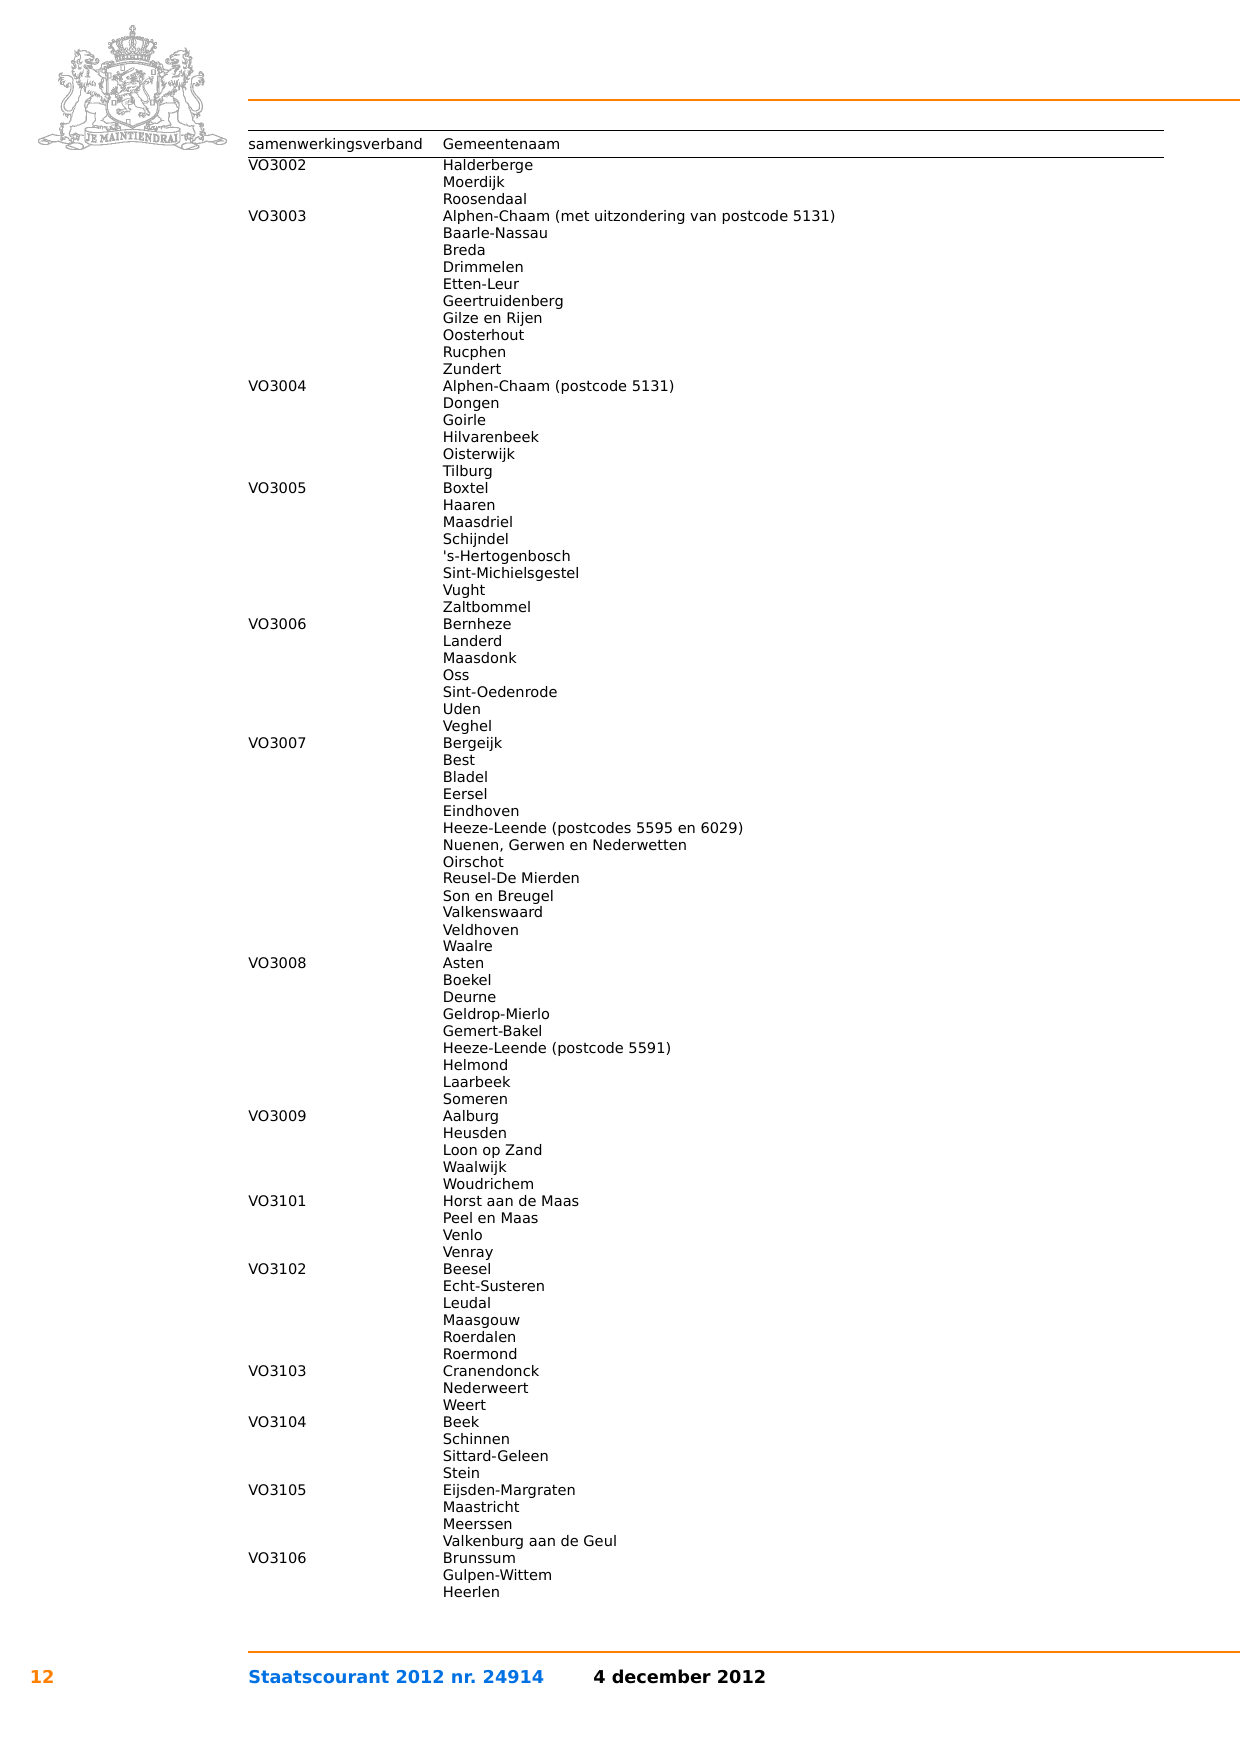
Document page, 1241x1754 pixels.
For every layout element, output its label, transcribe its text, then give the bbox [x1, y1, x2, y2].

table_cell Tilburg [437, 463, 1163, 480]
table_cell Aalburg [437, 1108, 1163, 1125]
table_cell VO3005 [248, 480, 437, 497]
table_cell Oosterhout [437, 327, 1163, 344]
table_cell [248, 531, 437, 548]
table_cell Someren [437, 1091, 1163, 1108]
table_cell [248, 803, 437, 819]
table_cell Best [437, 752, 1163, 768]
table_cell Stein [437, 1465, 1163, 1482]
table_cell [248, 667, 437, 684]
table_cell [248, 1125, 437, 1142]
table_cell Weert [437, 1397, 1163, 1414]
table_cell [248, 1346, 437, 1363]
table_cell VO3007 [248, 735, 437, 752]
table_cell Waalwijk [437, 1159, 1163, 1176]
table_cell [248, 395, 437, 412]
table_cell Dongen [437, 395, 1163, 412]
table_cell Vught [437, 582, 1163, 599]
table_cell Waalre [437, 938, 1163, 955]
table_cell Zaltbommel [437, 599, 1163, 616]
table_cell [248, 514, 437, 531]
table_cell Laarbeek [437, 1074, 1163, 1091]
table_cell VO3103 [248, 1363, 437, 1380]
table_cell Eersel [437, 786, 1163, 802]
table_cell [248, 1074, 437, 1091]
table_cell Heusden [437, 1125, 1163, 1142]
table_cell Schinnen [437, 1431, 1163, 1448]
table_cell [248, 327, 437, 344]
table_cell [248, 718, 437, 734]
table_header samenwerkingsverband [248, 131, 437, 157]
table_cell [248, 1499, 437, 1516]
table_cell Heerlen [437, 1584, 1163, 1601]
table_cell Zundert [437, 361, 1163, 378]
table_cell [248, 1329, 437, 1346]
table_cell [248, 463, 437, 480]
table_cell Uden [437, 701, 1163, 718]
table_cell Heeze-Leende (postcodes 5595 en 6029) [437, 820, 1163, 836]
table_cell [248, 1091, 437, 1108]
table_cell Venlo [437, 1227, 1163, 1244]
table_cell [248, 1176, 437, 1193]
table_header Gemeentenaam [437, 131, 1163, 157]
table_cell VO3106 [248, 1550, 437, 1567]
table_cell [248, 242, 437, 259]
table_cell Loon op Zand [437, 1142, 1163, 1159]
table_cell Gulpen-Wittem [437, 1567, 1163, 1583]
table_cell Valkenburg aan de Geul [437, 1533, 1163, 1549]
table_cell [248, 870, 437, 887]
table_cell Alphen-Chaam (postcode 5131) [437, 378, 1163, 395]
table_cell Nuenen, Gerwen en Nederwetten [437, 836, 1163, 853]
table_cell [248, 836, 437, 853]
table_cell [248, 548, 437, 565]
table_cell Eindhoven [437, 803, 1163, 819]
table_cell Oisterwijk [437, 446, 1163, 463]
table_cell [248, 599, 437, 616]
table_cell Boxtel [437, 480, 1163, 497]
table_cell Beesel [437, 1261, 1163, 1278]
table_cell [248, 1023, 437, 1040]
table_cell Rucphen [437, 344, 1163, 361]
table_cell [248, 1006, 437, 1023]
table_cell Peel en Maas [437, 1210, 1163, 1227]
table_cell [248, 361, 437, 378]
table_cell Geldrop-Mierlo [437, 1006, 1163, 1023]
table_cell Sittard-Geleen [437, 1448, 1163, 1465]
table_cell VO3004 [248, 378, 437, 395]
table_cell Haaren [437, 497, 1163, 514]
table_cell Veldhoven [437, 921, 1163, 938]
table_cell Eijsden-Margraten [437, 1482, 1163, 1499]
table_cell Asten [437, 955, 1163, 972]
table_cell [248, 276, 437, 293]
table_cell VO3003 [248, 208, 437, 225]
table_cell Maasdonk [437, 650, 1163, 667]
table_cell Breda [437, 242, 1163, 259]
table_cell Veghel [437, 718, 1163, 734]
table_cell Alphen-Chaam (met uitzondering van postcode 5131) [437, 208, 1163, 225]
table_cell Maasdriel [437, 514, 1163, 531]
table_cell Geertruidenberg [437, 293, 1163, 310]
table_cell Heeze-Leende (postcode 5591) [437, 1040, 1163, 1057]
table_cell Sint-Oedenrode [437, 684, 1163, 701]
table_cell [248, 904, 437, 921]
table_cell [248, 1431, 437, 1448]
table_cell Drimmelen [437, 259, 1163, 276]
picture [38, 25, 227, 150]
table_cell Etten-Leur [437, 276, 1163, 293]
table_cell VO3009 [248, 1108, 437, 1125]
table_cell VO3006 [248, 616, 437, 633]
table_cell Reusel-De Mierden [437, 870, 1163, 887]
table_cell [248, 446, 437, 463]
table_cell Halderberge [437, 158, 1163, 174]
table_cell [248, 888, 437, 904]
table_cell Nederweert [437, 1380, 1163, 1397]
table_cell Deurne [437, 989, 1163, 1006]
table_cell Maasgouw [437, 1312, 1163, 1329]
table_cell [248, 174, 437, 191]
table_cell [248, 854, 437, 870]
table_cell [248, 1244, 437, 1261]
table_cell Roerdalen [437, 1329, 1163, 1346]
table_cell [248, 1057, 437, 1074]
table_cell [248, 1584, 437, 1601]
table_cell [248, 633, 437, 650]
table_cell Meerssen [437, 1516, 1163, 1533]
table_cell Moerdijk [437, 174, 1163, 191]
table_cell [248, 225, 437, 242]
table_cell [248, 684, 437, 701]
table_cell [248, 344, 437, 361]
table_cell [248, 1312, 437, 1329]
table_cell Hilvarenbeek [437, 429, 1163, 446]
table_cell Valkenswaard [437, 904, 1163, 921]
table_cell Bladel [437, 769, 1163, 786]
table_cell [248, 820, 437, 836]
table_cell Echt-Susteren [437, 1278, 1163, 1295]
table_cell Baarle-Nassau [437, 225, 1163, 242]
table_cell [248, 752, 437, 768]
table_cell Oss [437, 667, 1163, 684]
table_cell 's-Hertogenbosch [437, 548, 1163, 565]
table_cell [248, 191, 437, 208]
table_cell [248, 412, 437, 429]
table_cell VO3102 [248, 1261, 437, 1278]
table_cell [248, 310, 437, 327]
table_cell Leudal [437, 1295, 1163, 1312]
table_cell Venray [437, 1244, 1163, 1261]
table_cell [248, 1533, 437, 1549]
table_cell [248, 1278, 437, 1295]
table_cell Goirle [437, 412, 1163, 429]
table_cell [248, 1295, 437, 1312]
table_cell [248, 1567, 437, 1583]
table_cell [248, 1465, 437, 1482]
table_cell [248, 565, 437, 582]
table_cell Maastricht [437, 1499, 1163, 1516]
table_cell [248, 1448, 437, 1465]
table_cell [248, 650, 437, 667]
table_cell VO3008 [248, 955, 437, 972]
table_cell VO3101 [248, 1193, 437, 1210]
table_cell [248, 972, 437, 989]
table_cell [248, 1397, 437, 1414]
table_cell Boekel [437, 972, 1163, 989]
table_cell Son en Breugel [437, 888, 1163, 904]
table_cell [248, 1159, 437, 1176]
table_cell Beek [437, 1414, 1163, 1431]
table_cell [248, 259, 437, 276]
table_cell [248, 769, 437, 786]
table_cell [248, 1516, 437, 1533]
table_cell [248, 938, 437, 955]
table_cell [248, 989, 437, 1006]
table_cell Gilze en Rijen [437, 310, 1163, 327]
table_cell [248, 786, 437, 802]
table_cell Schijndel [437, 531, 1163, 548]
table_cell VO3105 [248, 1482, 437, 1499]
table_cell [248, 1380, 437, 1397]
table_cell [248, 1040, 437, 1057]
table_cell Bergeijk [437, 735, 1163, 752]
table_cell Landerd [437, 633, 1163, 650]
table_cell VO3002 [248, 158, 437, 174]
table_cell Cranendonck [437, 1363, 1163, 1380]
table_cell Sint-Michielsgestel [437, 565, 1163, 582]
table_cell VO3104 [248, 1414, 437, 1431]
table_cell Gemert-Bakel [437, 1023, 1163, 1040]
table_cell [248, 497, 437, 514]
table_cell [248, 1227, 437, 1244]
table_cell [248, 921, 437, 938]
table_cell [248, 293, 437, 310]
table_cell [248, 582, 437, 599]
table_cell [248, 1210, 437, 1227]
table_cell [248, 429, 437, 446]
table_cell Helmond [437, 1057, 1163, 1074]
table_cell Oirschot [437, 854, 1163, 870]
table_cell Bernheze [437, 616, 1163, 633]
table_cell Brunssum [437, 1550, 1163, 1567]
table_cell Roosendaal [437, 191, 1163, 208]
table_cell Roermond [437, 1346, 1163, 1363]
table_cell [248, 1142, 437, 1159]
table_cell [248, 701, 437, 718]
table_cell Horst aan de Maas [437, 1193, 1163, 1210]
table_cell Woudrichem [437, 1176, 1163, 1193]
